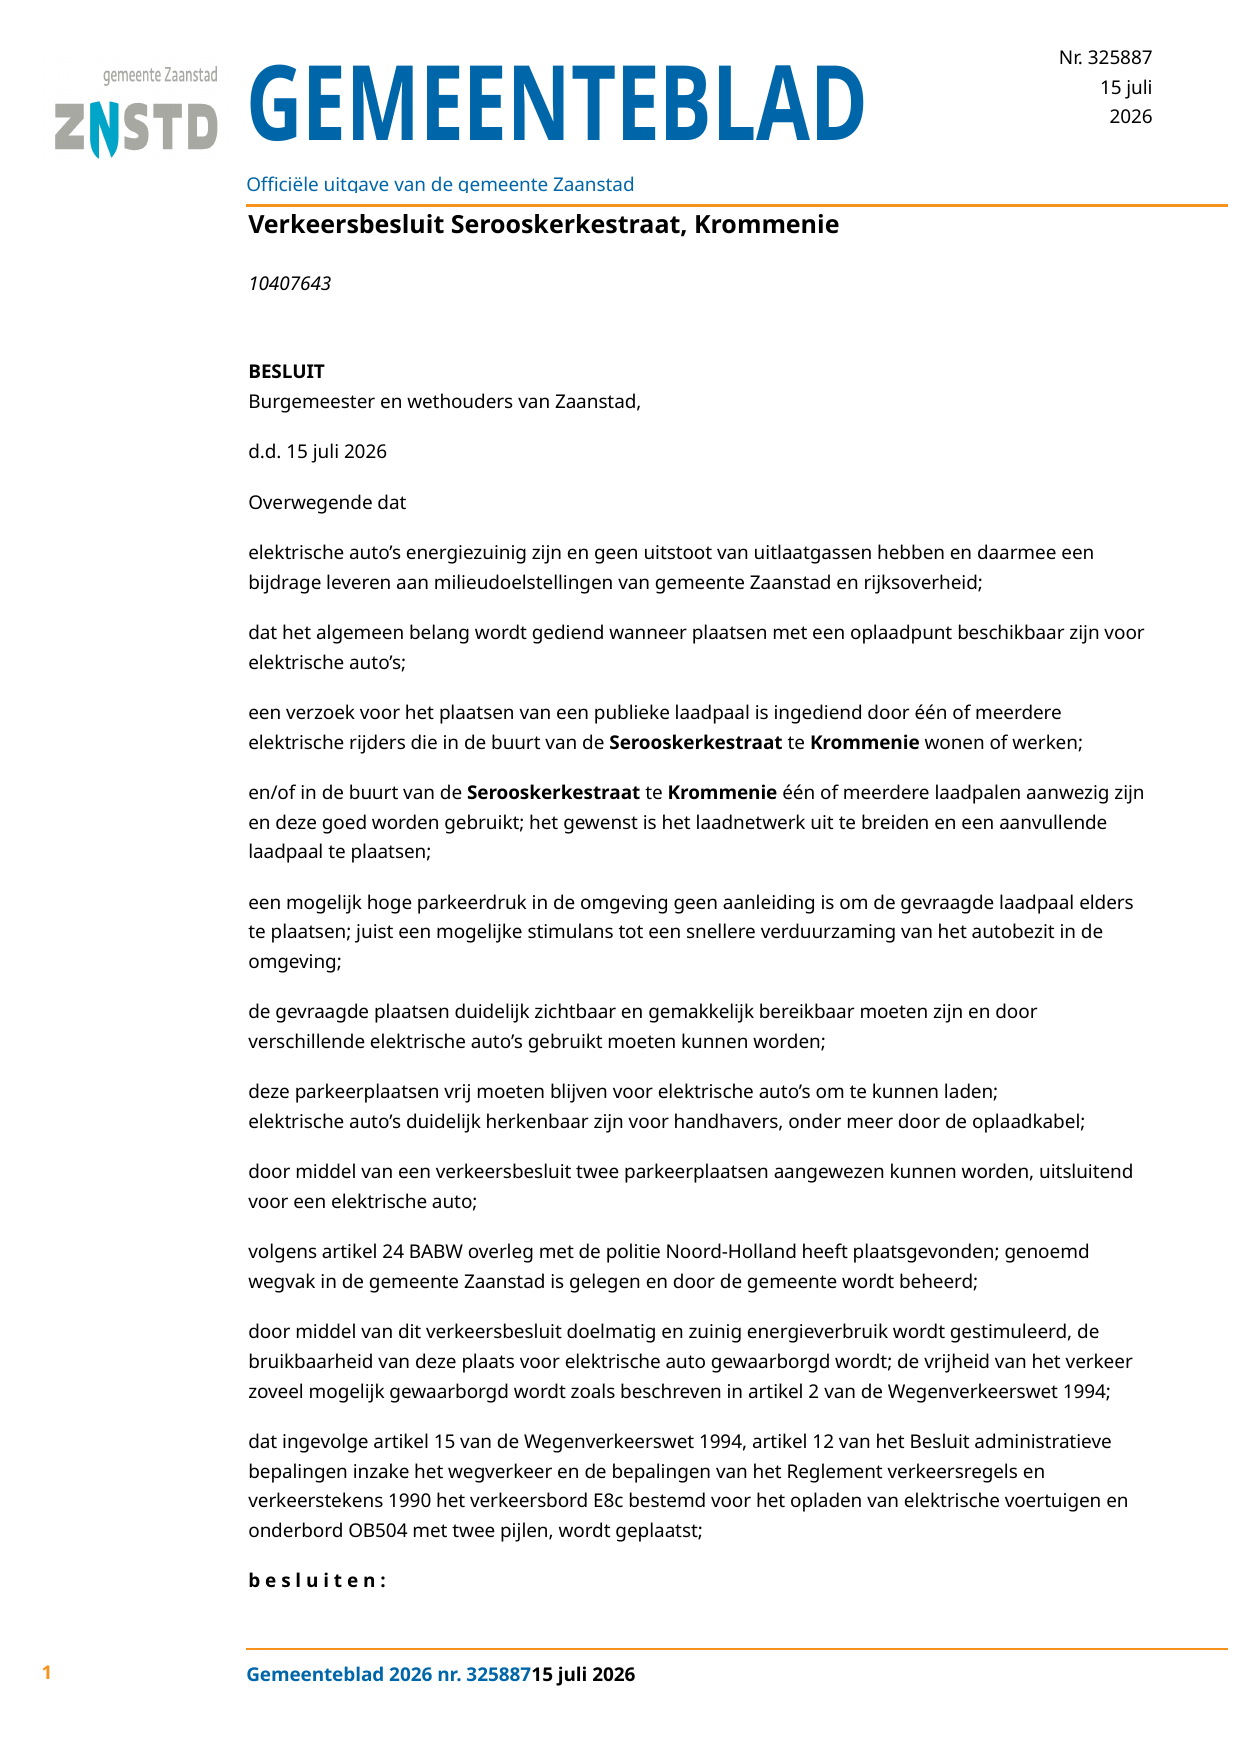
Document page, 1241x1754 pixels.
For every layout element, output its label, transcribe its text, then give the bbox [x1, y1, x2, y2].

text en/of in de buurt van de Serooskerkestraat te Krommenie één of meerdere laadpalen aanwezig zijn en deze goed worden gebruikt; het gewenst is het laadnetwerk uit te breiden en een aanvullende laadpaal te plaatsen; [248, 779, 1152, 864]
text elektrische auto’s energiezuinig zijn en geen uitstoot van uitlaatgassen hebben en daarmee een bijdrage leveren aan milieudoelstellingen van gemeente Zaanstad en rijksoverheid; [248, 539, 1152, 595]
text dat ingevolge artikel 15 van de Wegenverkeerswet 1994, artikel 12 van het Besluit administratieve bepalingen inzake het wegverkeer en de bepalingen van het Reglement verkeersregels en verkeerstekens 1990 het verkeersbord E8c bestemd voor het opladen van elektrische voertuigen en onderbord OB504 met twee pijlen, wordt geplaatst; [248, 1428, 1152, 1543]
text d.d. 15 juli 2026 [248, 439, 1152, 464]
text een mogelijk hoge parkeerdruk in de omgeving geen aanleiding is om de gevraagde laadpaal elders te plaatsen; juist een mogelijke stimulans tot een snellere verduurzaming van het autobezit in de omgeving; [248, 889, 1152, 974]
text BESLUIT [248, 359, 1152, 384]
text door middel van dit verkeersbesluit doelmatig en zuinig energieverbruik wordt gestimuleerd, de bruikbaarheid van deze plaats voor elektrische auto gewaarborgd wordt; de vrijheid van het verkeer zoveel mogelijk gewaarborgd wordt zoals beschreven in artikel 2 van de Wegenverkeerswet 1994; [248, 1319, 1152, 1404]
text door middel van een verkeersbesluit twee parkeerplaatsen aangewezen kunnen worden, uitsluitend voor een elektrische auto; [248, 1159, 1152, 1214]
text de gevraagde plaatsen duidelijk zichtbaar en gemakkelijk bereikbaar moeten zijn en door verschillende elektrische auto’s gebruikt moeten kunnen worden; [248, 999, 1152, 1054]
text volgens artikel 24 BABW overleg met de politie Noord-Holland heeft plaatsgevonden; genoemd wegvak in de gemeente Zaanstad is gelegen en door de gemeente wordt beheerd; [248, 1239, 1152, 1294]
text Overwegende dat [248, 489, 1152, 515]
text b e s l u i t e n : [248, 1567, 1152, 1593]
text 10407643 [248, 270, 1152, 296]
text deze parkeerplaatsen vrij moeten blijven voor elektrische auto’s om te kunnen laden; elektrische auto’s duidelijk herkenbaar zijn voor handhavers, onder meer door de oplaadkabel; [248, 1079, 1152, 1134]
text Verkeersbesluit Serooskerkestraat, Krommenie [248, 207, 1152, 241]
text dat het algemeen belang wordt gediend wanneer plaatsen met een oplaadpunt beschikbaar zijn voor elektrische auto’s; [248, 619, 1152, 675]
text een verzoek voor het plaatsen van een publieke laadpaal is ingediend door één of meerdere elektrische rijders die in de buurt van de Serooskerkestraat te Krommenie wonen of werken; [248, 699, 1152, 755]
picture [41, 47, 231, 172]
text Burgemeester en wethouders van Zaanstad, [248, 388, 1152, 414]
